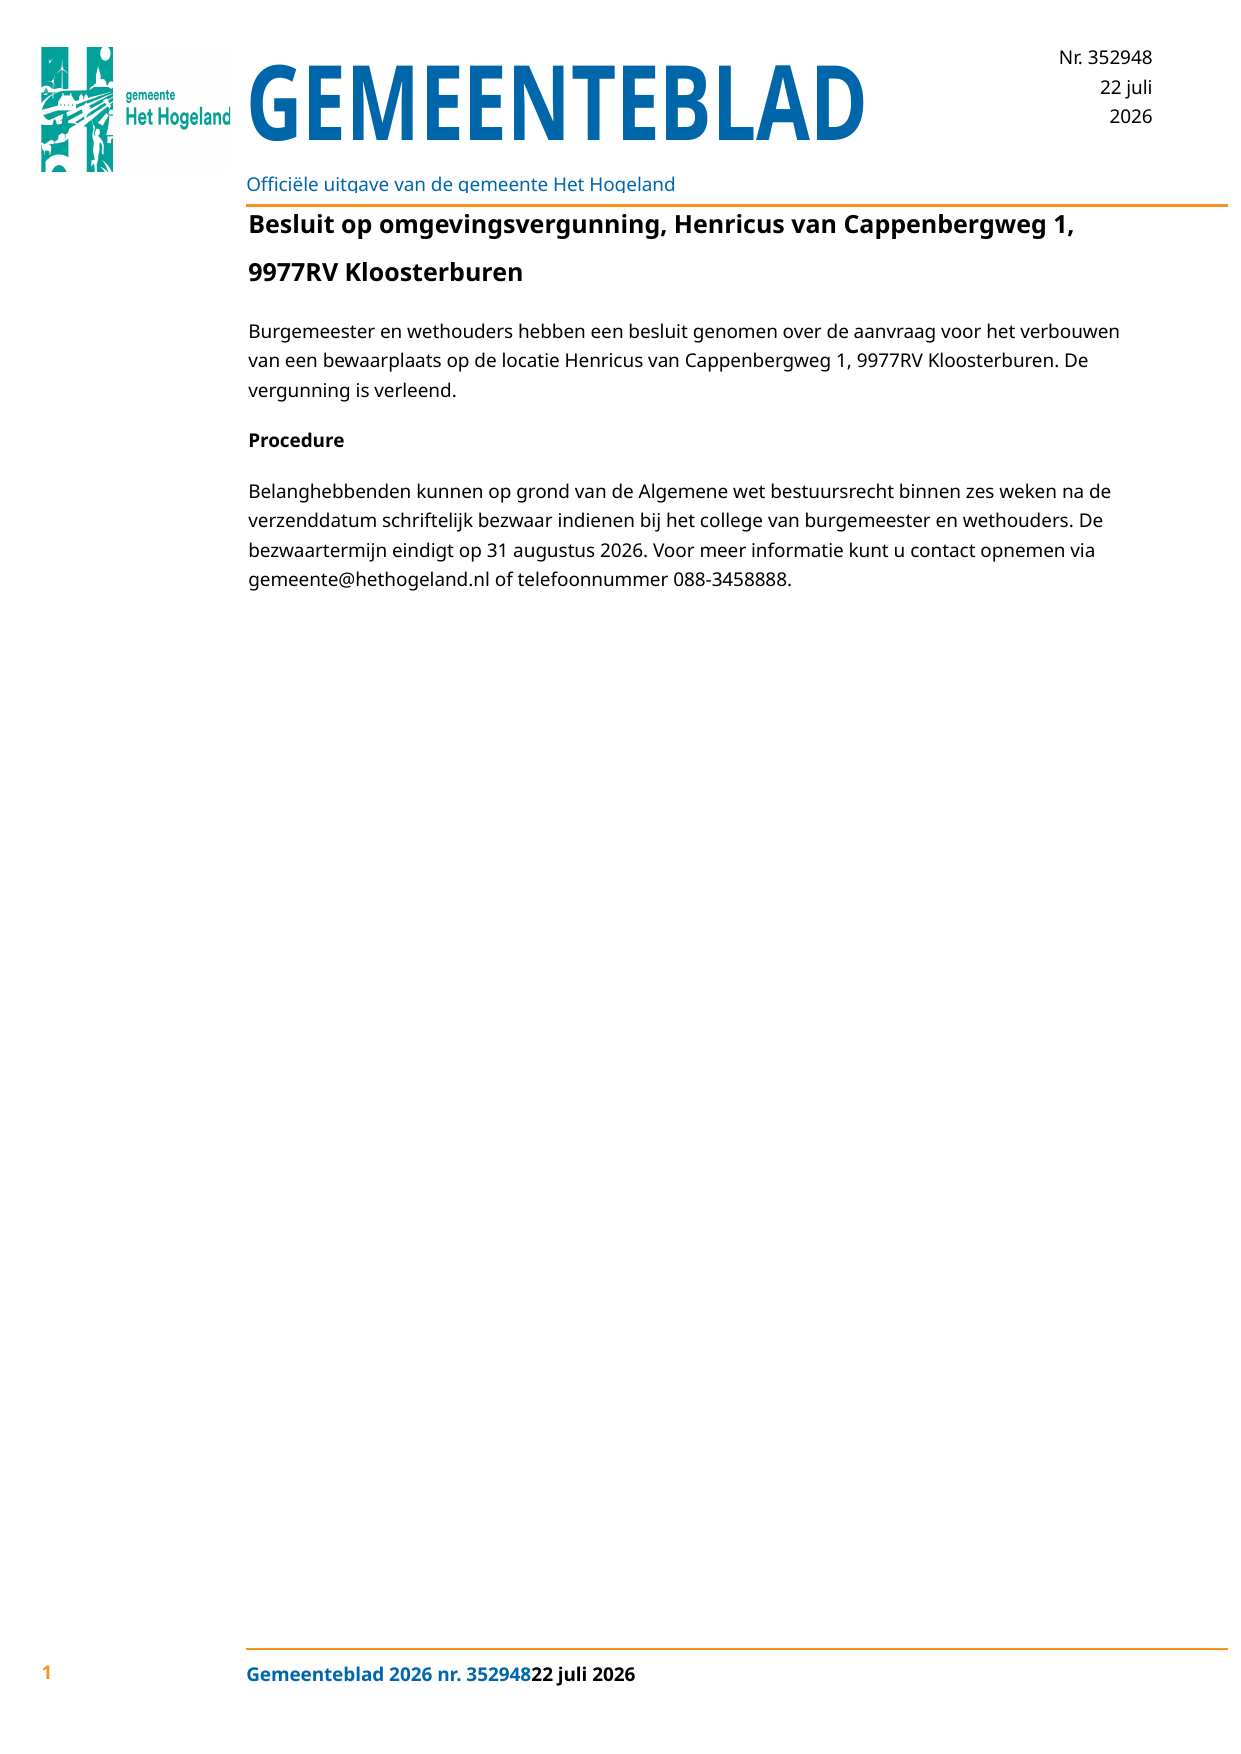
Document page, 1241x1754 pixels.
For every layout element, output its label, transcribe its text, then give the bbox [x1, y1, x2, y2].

text Procedure [248, 427, 1152, 453]
text Burgemeester en wethouders hebben een besluit genomen over de aanvraag voor het verbouwen van een bewaarplaats op de locatie Henricus van Cappenbergweg 1, 9977RV Kloosterburen. De vergunning is verleend. [248, 318, 1152, 403]
text Belanghebbenden kunnen op grond van de Algemene wet bestuursrecht binnen zes weken na de verzenddatum schriftelijk bezwaar indienen bij het college van burgemeester en wethouders. De bezwaartermijn eindigt op 31 augustus 2026. Voor meer informatie kunt u contact opnemen via gemeente@hethogeland.nl of telefoonnummer 088-3458888. [248, 478, 1152, 592]
picture [41, 47, 231, 172]
text Besluit op omgevingsvergunning, Henricus van Cappenbergweg 1, 9977RV Kloosterburen [248, 207, 1152, 288]
